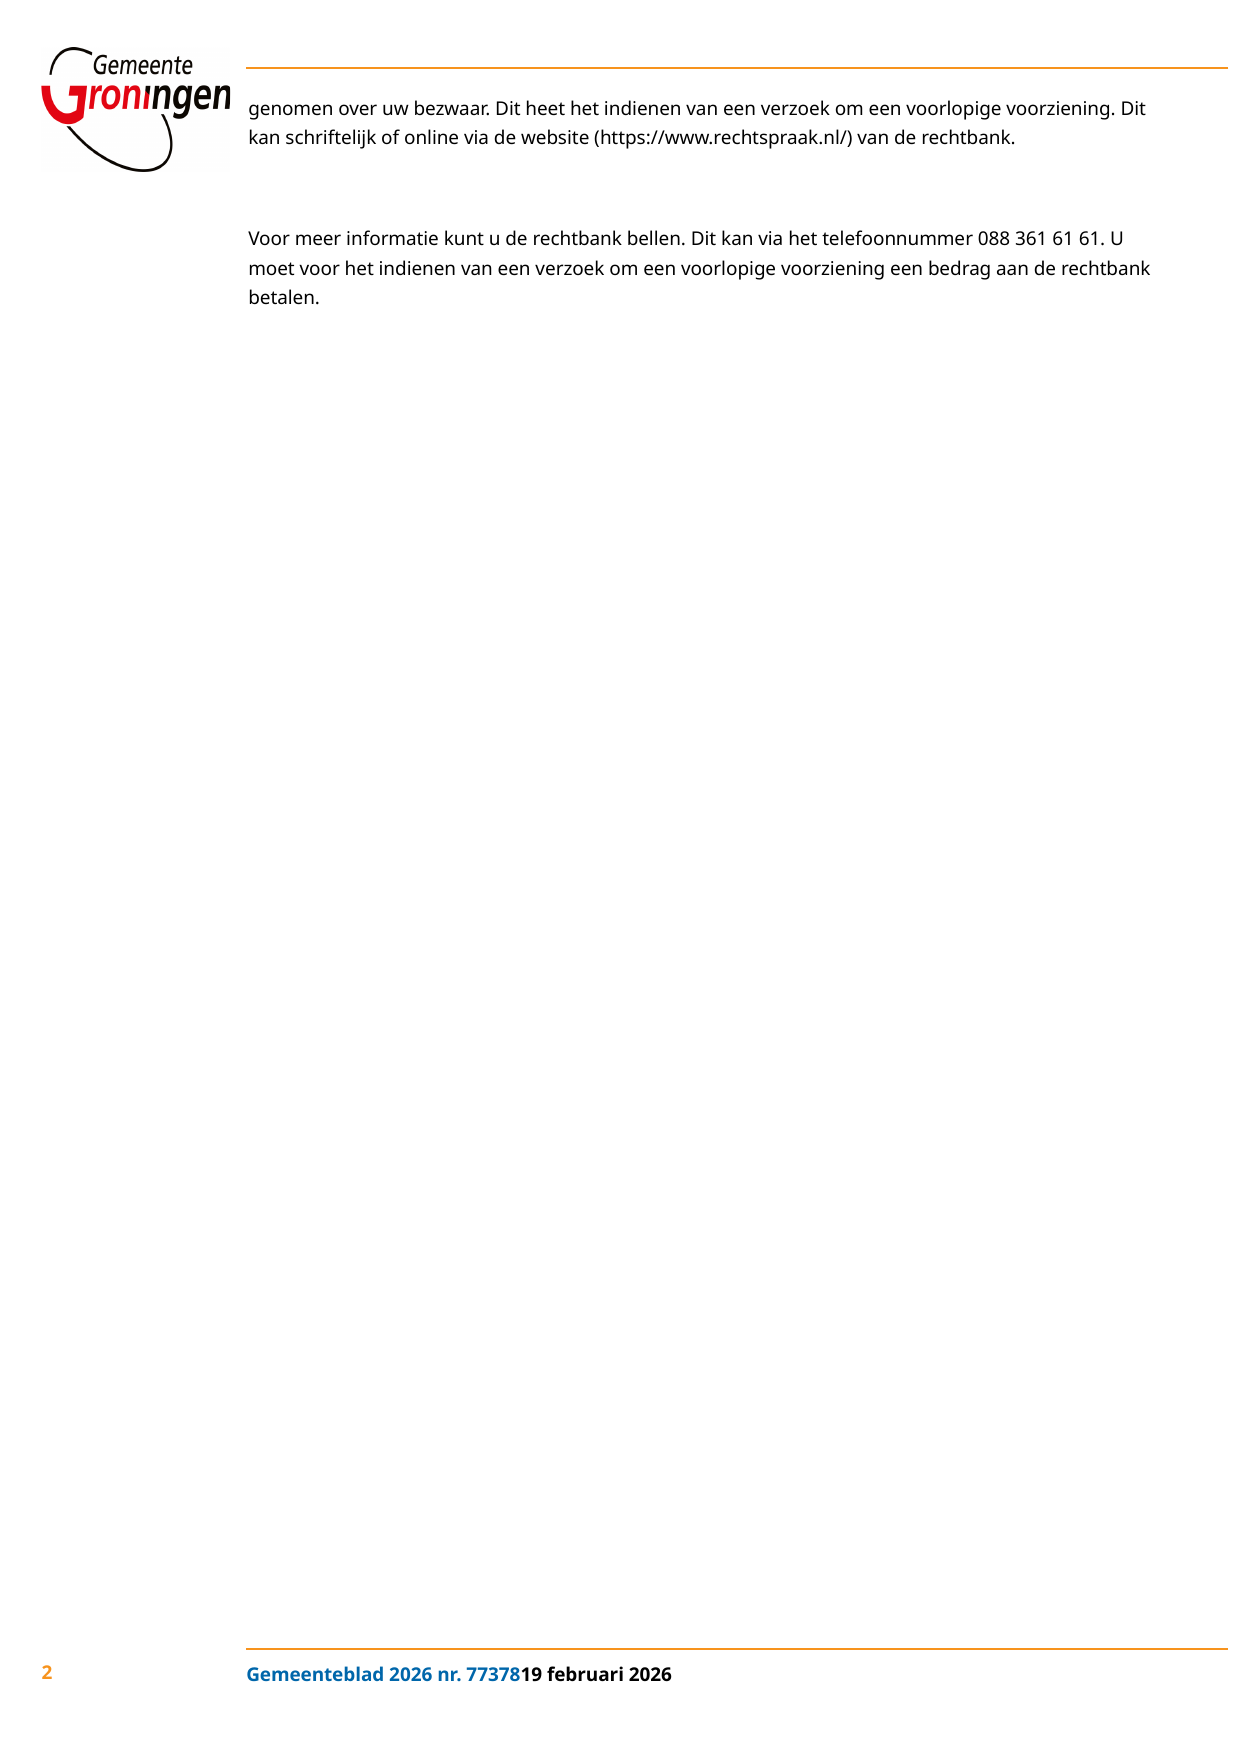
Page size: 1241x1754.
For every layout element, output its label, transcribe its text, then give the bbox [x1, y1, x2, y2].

text genomen over uw bezwaar. Dit heet het indienen van een verzoek om een voorlopige voorziening. Dit kan schriftelijk of online via de website (https://www.rechtspraak.nl/) van de rechtbank. [248, 95, 1152, 150]
picture [41, 47, 231, 172]
text Voor meer informatie kunt u de rechtbank bellen. Dit kan via het telefoonnummer 088 361 61 61. U moet voor het indienen van een verzoek om een voorlopige voorziening een bedrag aan de rechtbank betalen. [248, 225, 1152, 310]
